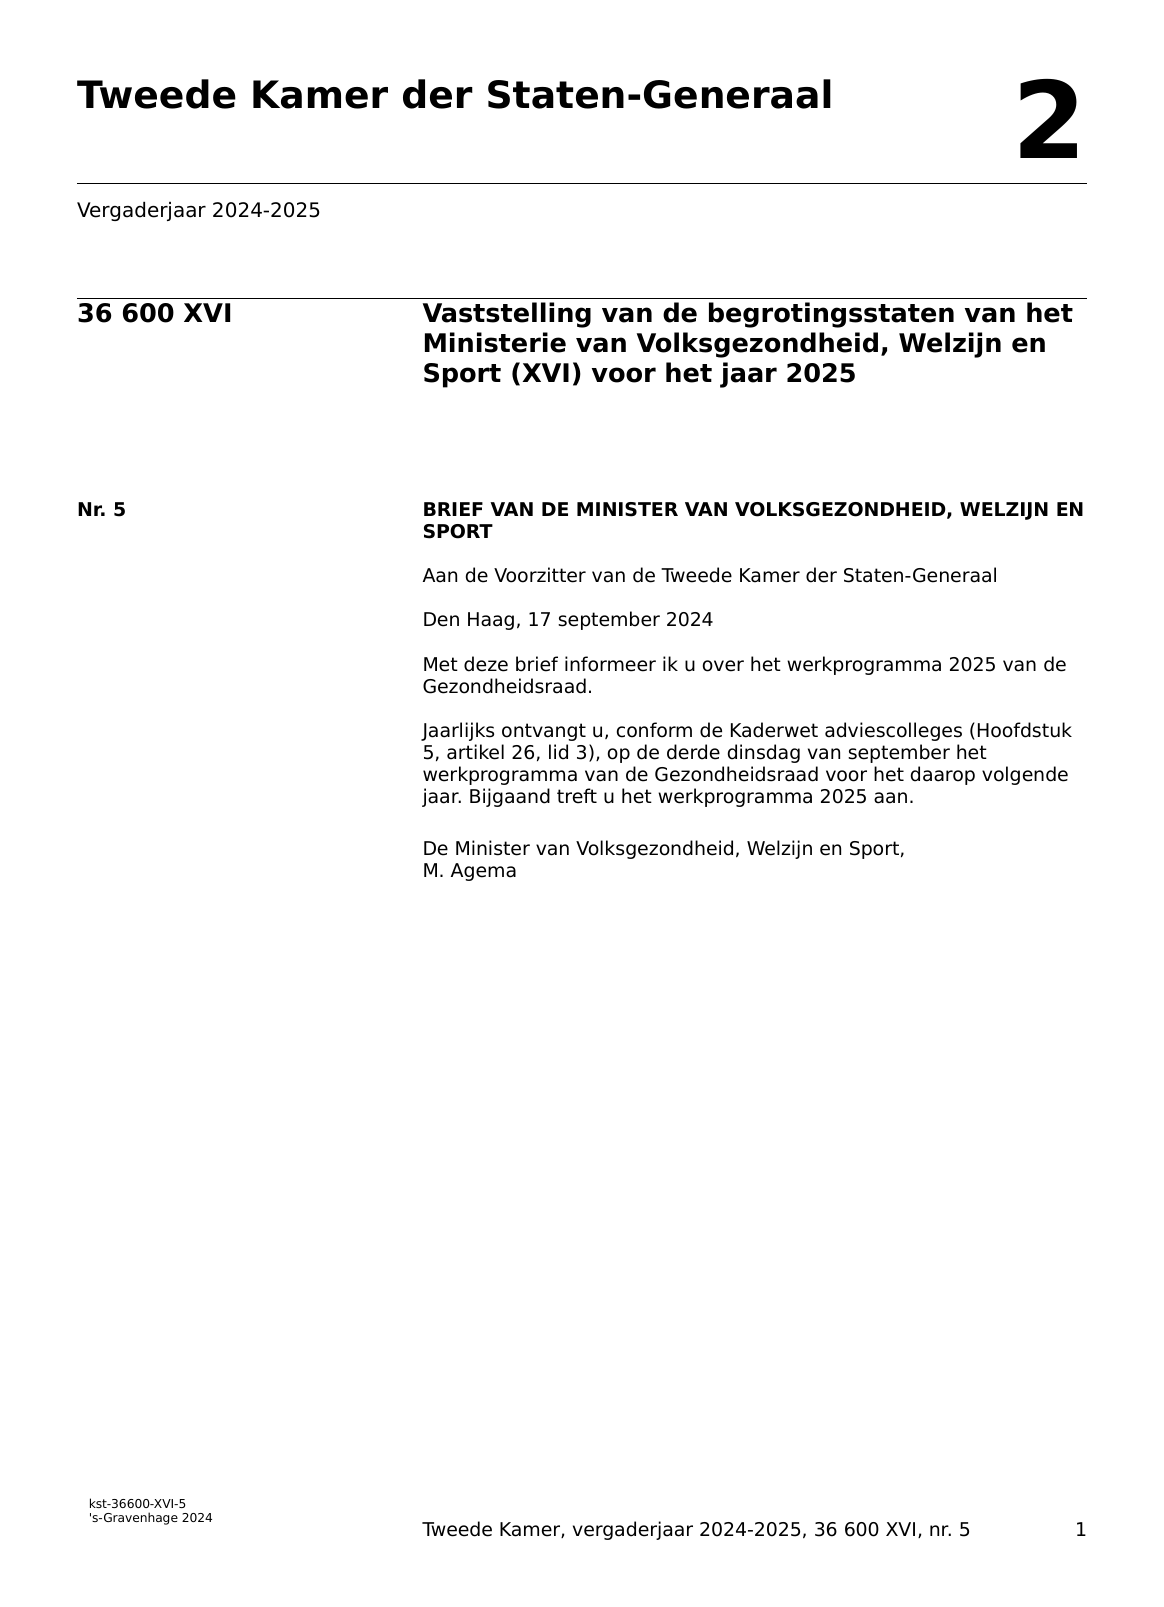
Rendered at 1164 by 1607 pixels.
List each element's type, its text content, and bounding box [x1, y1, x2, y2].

text Met deze brief informeer ik u over het werkprogramma 2025 van de Gezondheidsraad. [422, 653, 1087, 697]
text Jaarlijks ontvangt u, conform de Kaderwet adviescolleges (Hoofdstuk 5, artikel 26, lid 3), op de derde dinsdag van september het werkprogramma van de Gezondheidsraad voor het daarop volgende jaar. Bijgaand treft u het werkprogramma 2025 aan. [422, 720, 1087, 808]
text Aan de Voorzitter van de Tweede Kamer der Staten-Generaal [422, 565, 1087, 587]
text Den Haag, 17 september 2024 [422, 609, 1087, 631]
subtitle 36 600 XVI Vaststelling van de begrotingsstaten van het Ministerie van Volksgezondheid, Welzijn en Sport (XVI) voor het jaar 2025 [77, 299, 1087, 388]
table_header Tweede Kamer der Staten-Generaal [77, 59, 886, 183]
text De Minister van Volksgezondheid, Welzijn en Sport, M. Agema [422, 838, 1087, 882]
text kst-36600-XVI-5 [88, 1497, 323, 1511]
table_header 2 [886, 59, 1087, 183]
table_cell Vergaderjaar 2024-2025 [77, 184, 1087, 298]
subtitle Nr. 5 BRIEF VAN DE MINISTER VAN VOLKSGEZONDHEID, WELZIJN EN SPORT [77, 499, 1087, 543]
text 's-Gravenhage 2024 [88, 1511, 323, 1525]
